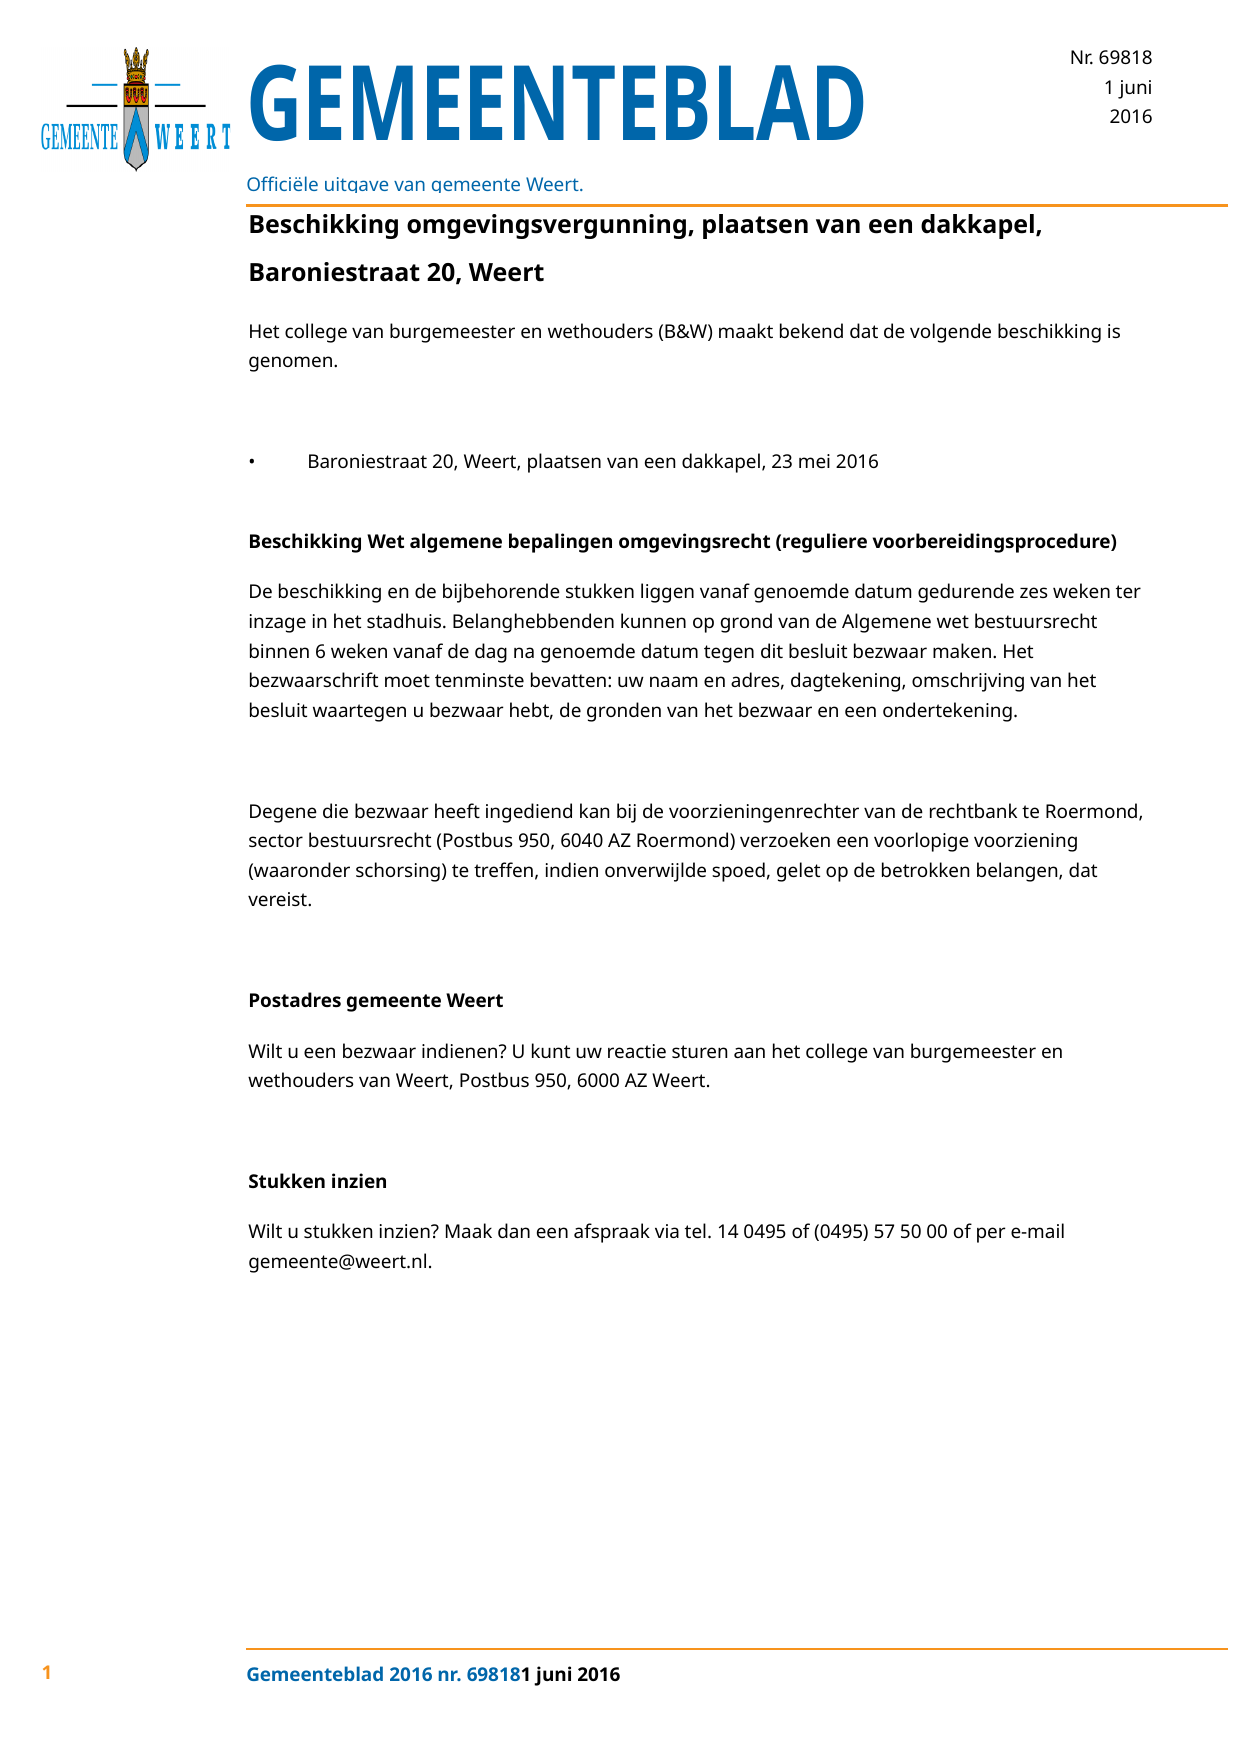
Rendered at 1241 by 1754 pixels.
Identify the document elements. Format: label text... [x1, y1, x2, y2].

text Stukken inzien [248, 1168, 1152, 1194]
picture [41, 47, 231, 172]
text Degene die bezwaar heeft ingediend kan bij de voorzieningenrechter van de rechtbank te Roermond, sector bestuursrecht (Postbus 950, 6040 AZ Roermond) verzoeken een voorlopige voorziening (waaronder schorsing) te treffen, indien onverwijlde spoed, gelet op de betrokken belangen, dat vereist. [248, 798, 1152, 912]
list Baroniestraat 20, Weert, plaatsen van een dakkapel, 23 mei 2016 [248, 448, 1152, 474]
text De beschikking en de bijbehorende stukken liggen vanaf genoemde datum gedurende zes weken ter inzage in het stadhuis. Belanghebbenden kunnen op grond van de Algemene wet bestuursrecht binnen 6 weken vanaf de dag na genoemde datum tegen dit besluit bezwaar maken. Het bezwaarschrift moet tenminste bevatten: uw naam en adres, dagtekening, omschrijving van het besluit waartegen u bezwaar hebt, de gronden van het bezwaar en een ondertekening. [248, 579, 1152, 723]
text Wilt u een bezwaar indienen? U kunt uw reactie sturen aan het college van burgemeester en wethouders van Weert, Postbus 950, 6000 AZ Weert. [248, 1038, 1152, 1093]
text Postadres gemeente Weert [248, 987, 1152, 1013]
text Het college van burgemeester en wethouders (B&W) maakt bekend dat de volgende beschikking is genomen. [248, 318, 1152, 373]
text Wilt u stukken inzien? Maak dan een afspraak via tel. 14 0495 of (0495) 57 50 00 of per e-mail gemeente@weert.nl. [248, 1219, 1152, 1274]
text Beschikking omgevingsvergunning, plaatsen van een dakkapel, Baroniestraat 20, Weert [248, 207, 1152, 288]
text Beschikking Wet algemene bepalingen omgevingsrecht (reguliere voorbereidingsprocedure) [248, 528, 1152, 554]
